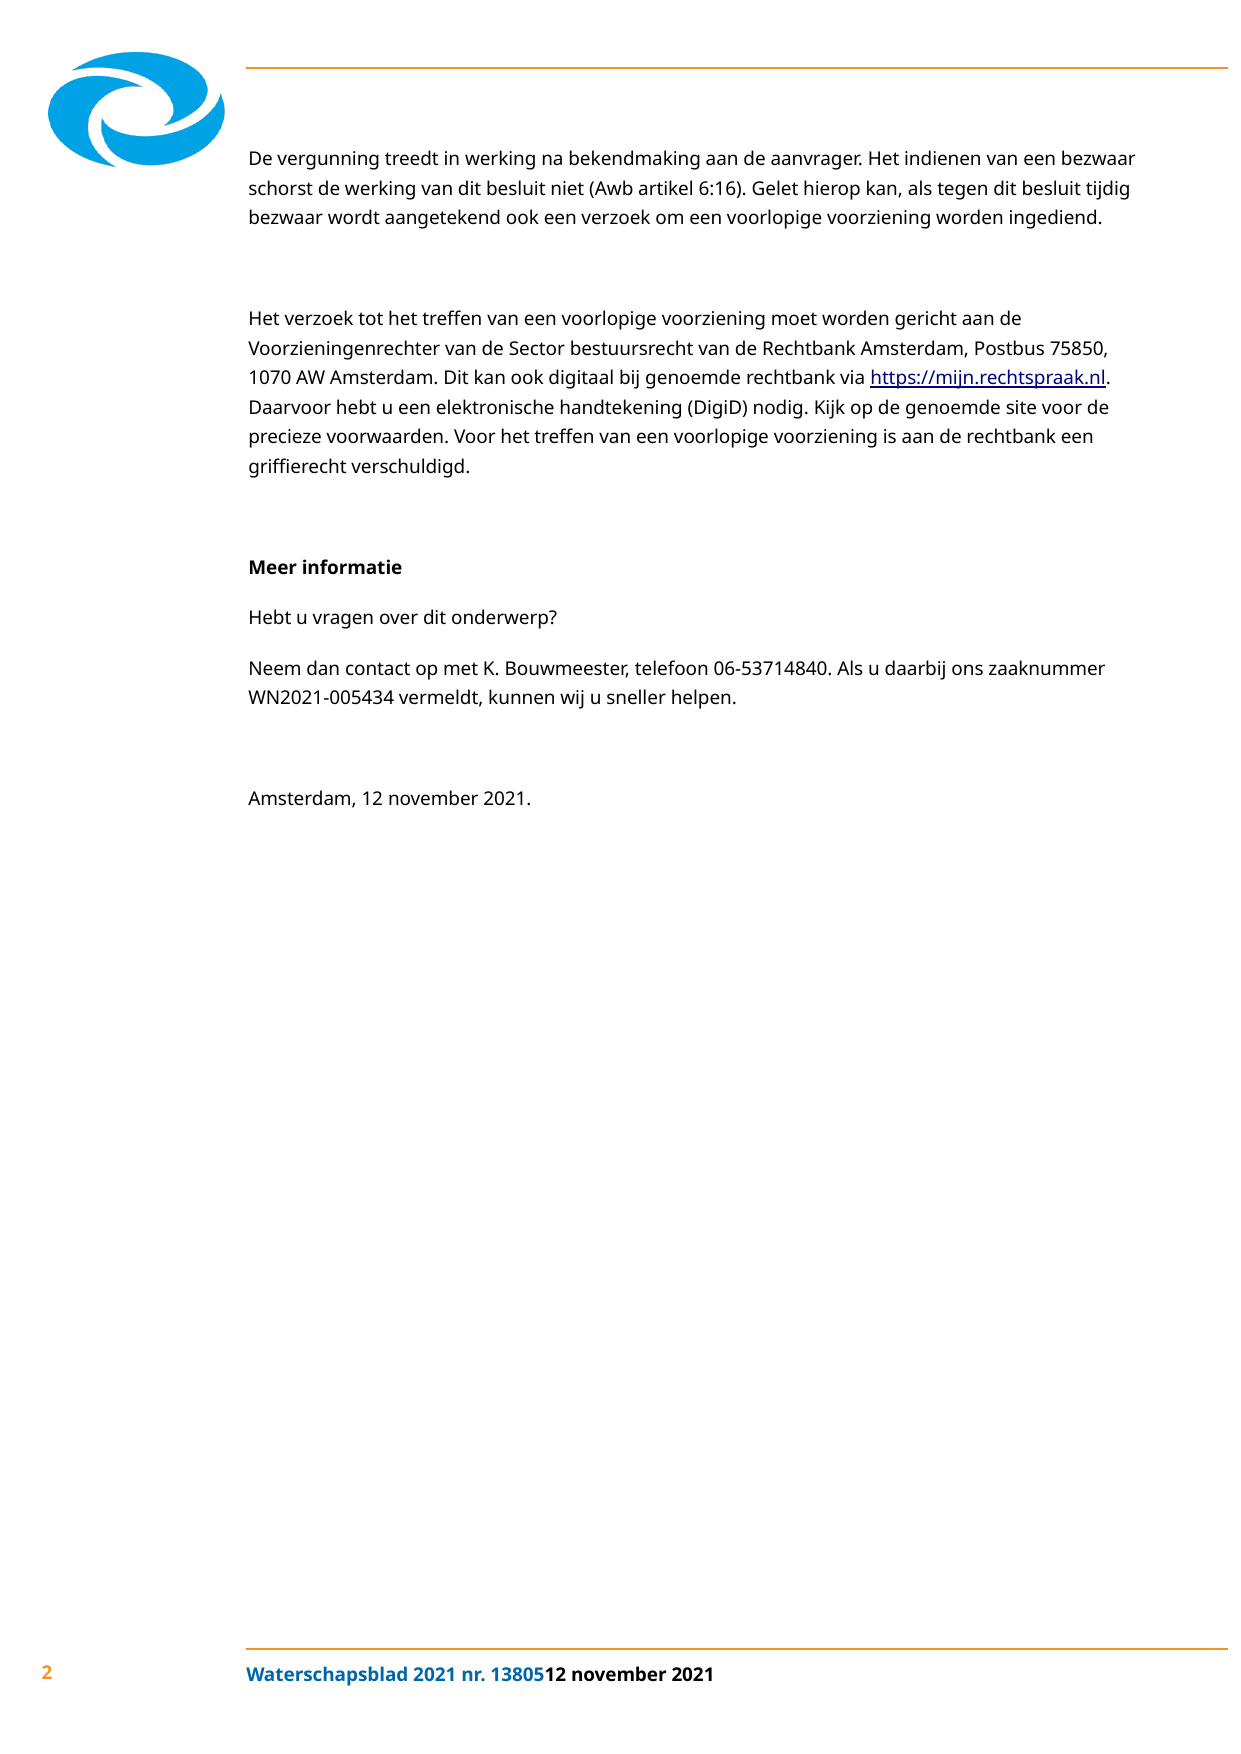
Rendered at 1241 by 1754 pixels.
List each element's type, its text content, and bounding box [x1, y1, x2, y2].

text Neem dan contact op met K. Bouwmeester, telefoon 06-53714840. Als u daarbij ons zaaknummer WN2021-005434 vermeldt, kunnen wij u sneller helpen. [248, 655, 1152, 710]
text Meer informatie [248, 554, 1152, 580]
text Hebt u vragen over dit onderwerp? [248, 604, 1152, 630]
picture [41, 47, 231, 172]
text De vergunning treedt in werking na bekendmaking aan de aanvrager. Het indienen van een bezwaar schorst de werking van dit besluit niet (Awb artikel 6:16). Gelet hierop kan, als tegen dit besluit tijdig bezwaar wordt aangetekend ook een verzoek om een voorlopige voorziening worden ingediend. [248, 145, 1152, 230]
text Het verzoek tot het treffen van een voorlopige voorziening moet worden gericht aan de Voorzieningenrechter van de Sector bestuursrecht van de Rechtbank Amsterdam, Postbus 75850, 1070 AW Amsterdam. Dit kan ook digitaal bij genoemde rechtbank via https://mijn.rechtspraak.nl. Daarvoor hebt u een elektronische handtekening (DigiD) nodig. Kijk op de genoemde site voor de precieze voorwaarden. Voor het treffen van een voorlopige voorziening is aan de rechtbank een griffierecht verschuldigd. [248, 305, 1152, 479]
text Amsterdam, 12 november 2021. [248, 785, 1152, 811]
